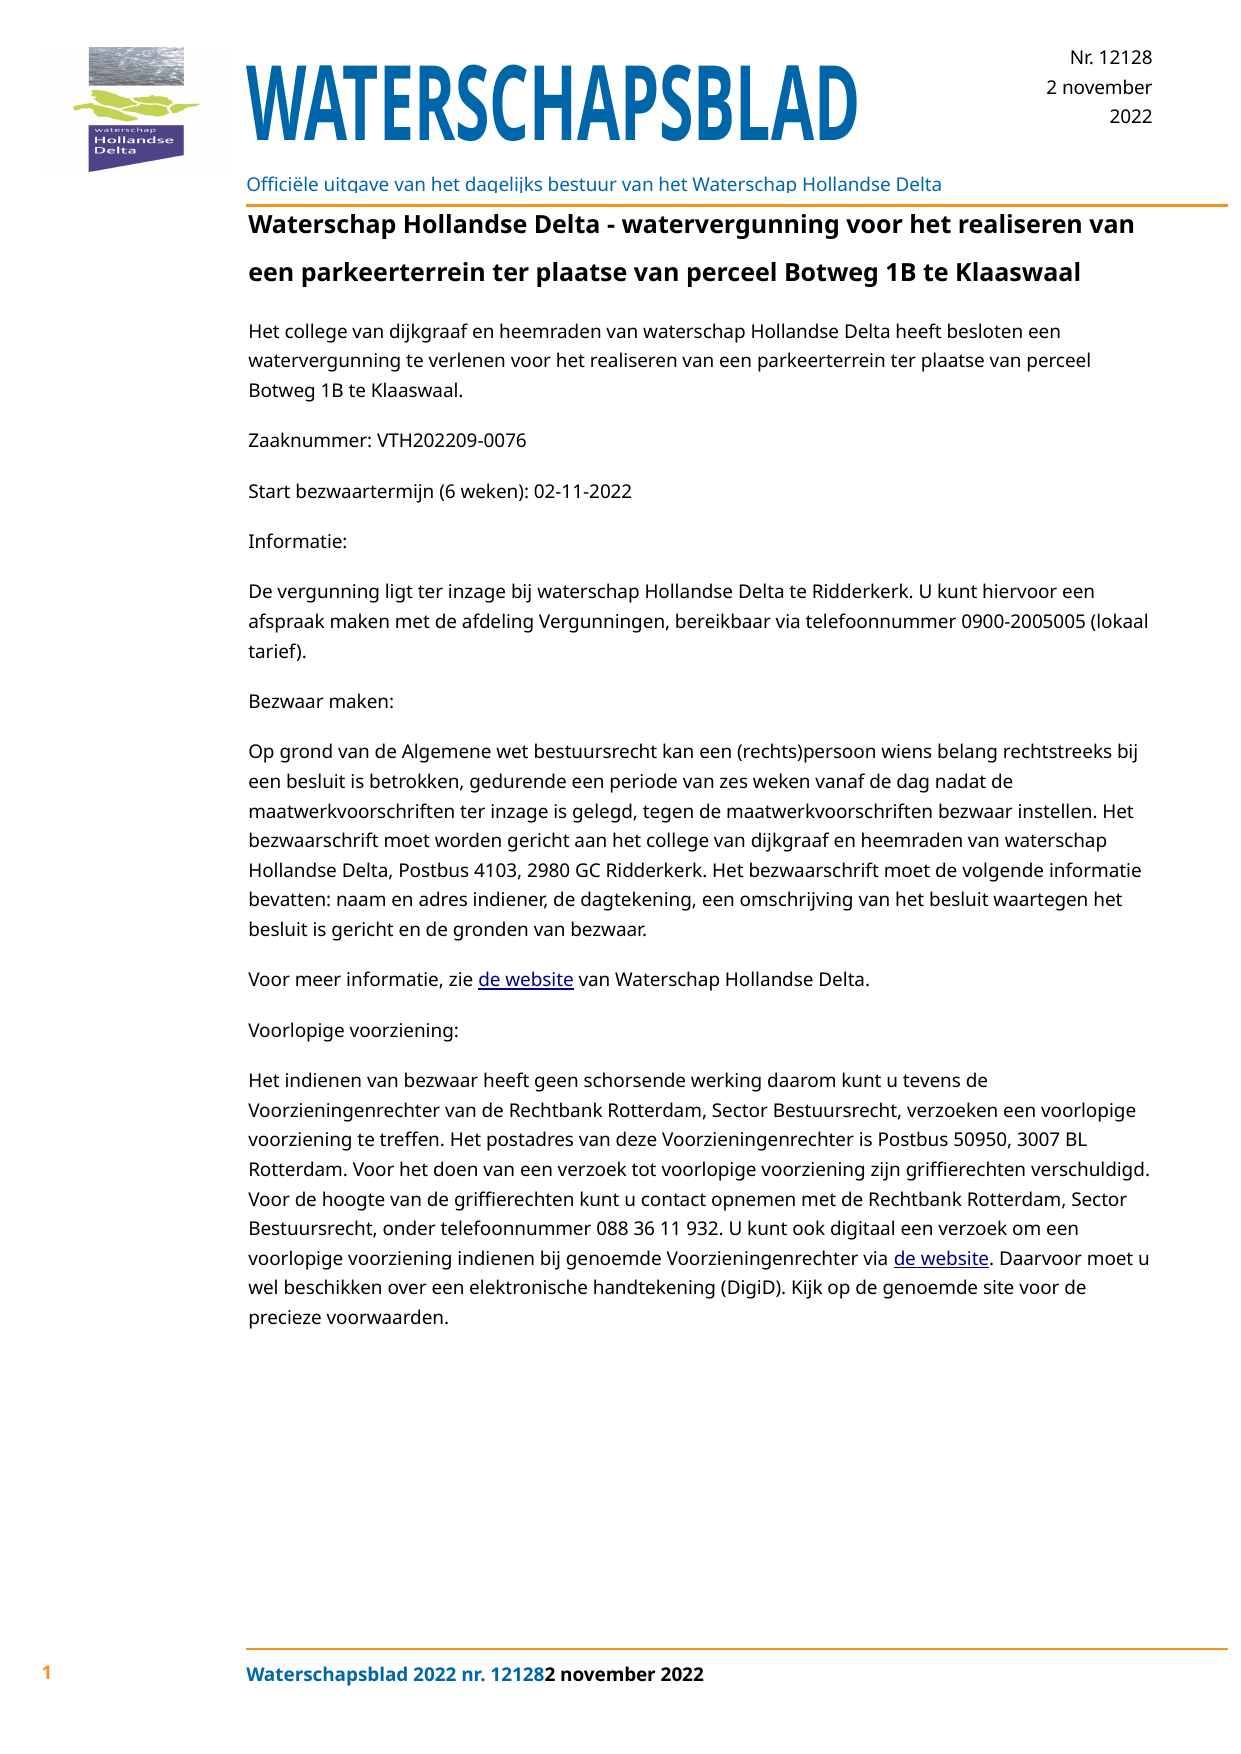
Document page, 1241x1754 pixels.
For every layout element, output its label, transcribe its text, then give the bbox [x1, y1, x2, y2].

text Voor meer informatie, zie de website van Waterschap Hollandse Delta. [248, 967, 1152, 992]
text Voorlopige voorziening: [248, 1017, 1152, 1043]
text Informatie: [248, 528, 1152, 554]
text Start bezwaartermijn (6 weken): 02-11-2022 [248, 478, 1152, 504]
text Het college van dijkgraaf en heemraden van waterschap Hollandse Delta heeft besloten een watervergunning te verlenen voor het realiseren van een parkeerterrein ter plaatse van perceel Botweg 1B te Klaaswaal. [248, 318, 1152, 403]
text Op grond van de Algemene wet bestuursrecht kan een (rechts)persoon wiens belang rechtstreeks bij een besluit is betrokken, gedurende een periode van zes weken vanaf de dag nadat de maatwerkvoorschriften ter inzage is gelegd, tegen de maatwerkvoorschriften bezwaar instellen. Het bezwaarschrift moet worden gericht aan het college van dijkgraaf en heemraden van waterschap Hollandse Delta, Postbus 4103, 2980 GC Ridderkerk. Het bezwaarschrift moet de volgende informatie bevatten: naam en adres indiener, de dagtekening, een omschrijving van het besluit waartegen het besluit is gericht en de gronden van bezwaar. [248, 739, 1152, 942]
picture [41, 47, 231, 172]
text Bezwaar maken: [248, 688, 1152, 714]
text Waterschap Hollandse Delta - watervergunning voor het realiseren van een parkeerterrein ter plaatse van perceel Botweg 1B te Klaaswaal [248, 207, 1152, 288]
text De vergunning ligt ter inzage bij waterschap Hollandse Delta te Ridderkerk. U kunt hiervoor een afspraak maken met de afdeling Vergunningen, bereikbaar via telefoonnummer 0900-2005005 (lokaal tarief). [248, 579, 1152, 664]
text Zaaknummer: VTH202209-0076 [248, 427, 1152, 453]
text Het indienen van bezwaar heeft geen schorsende werking daarom kunt u tevens de Voorzieningenrechter van de Rechtbank Rotterdam, Sector Bestuursrecht, verzoeken een voorlopige voorziening te treffen. Het postadres van deze Voorzieningenrechter is Postbus 50950, 3007 BL Rotterdam. Voor het doen van een verzoek tot voorlopige voorziening zijn griffierechten verschuldigd. Voor de hoogte van de griffierechten kunt u contact opnemen met de Rechtbank Rotterdam, Sector Bestuursrecht, onder telefoonnummer 088 36 11 932. U kunt ook digitaal een verzoek om een voorlopige voorziening indienen bij genoemde Voorzieningenrechter via de website. Daarvoor moet u wel beschikken over een elektronische handtekening (DigiD). Kijk op de genoemde site voor de precieze voorwaarden. [248, 1067, 1152, 1330]
